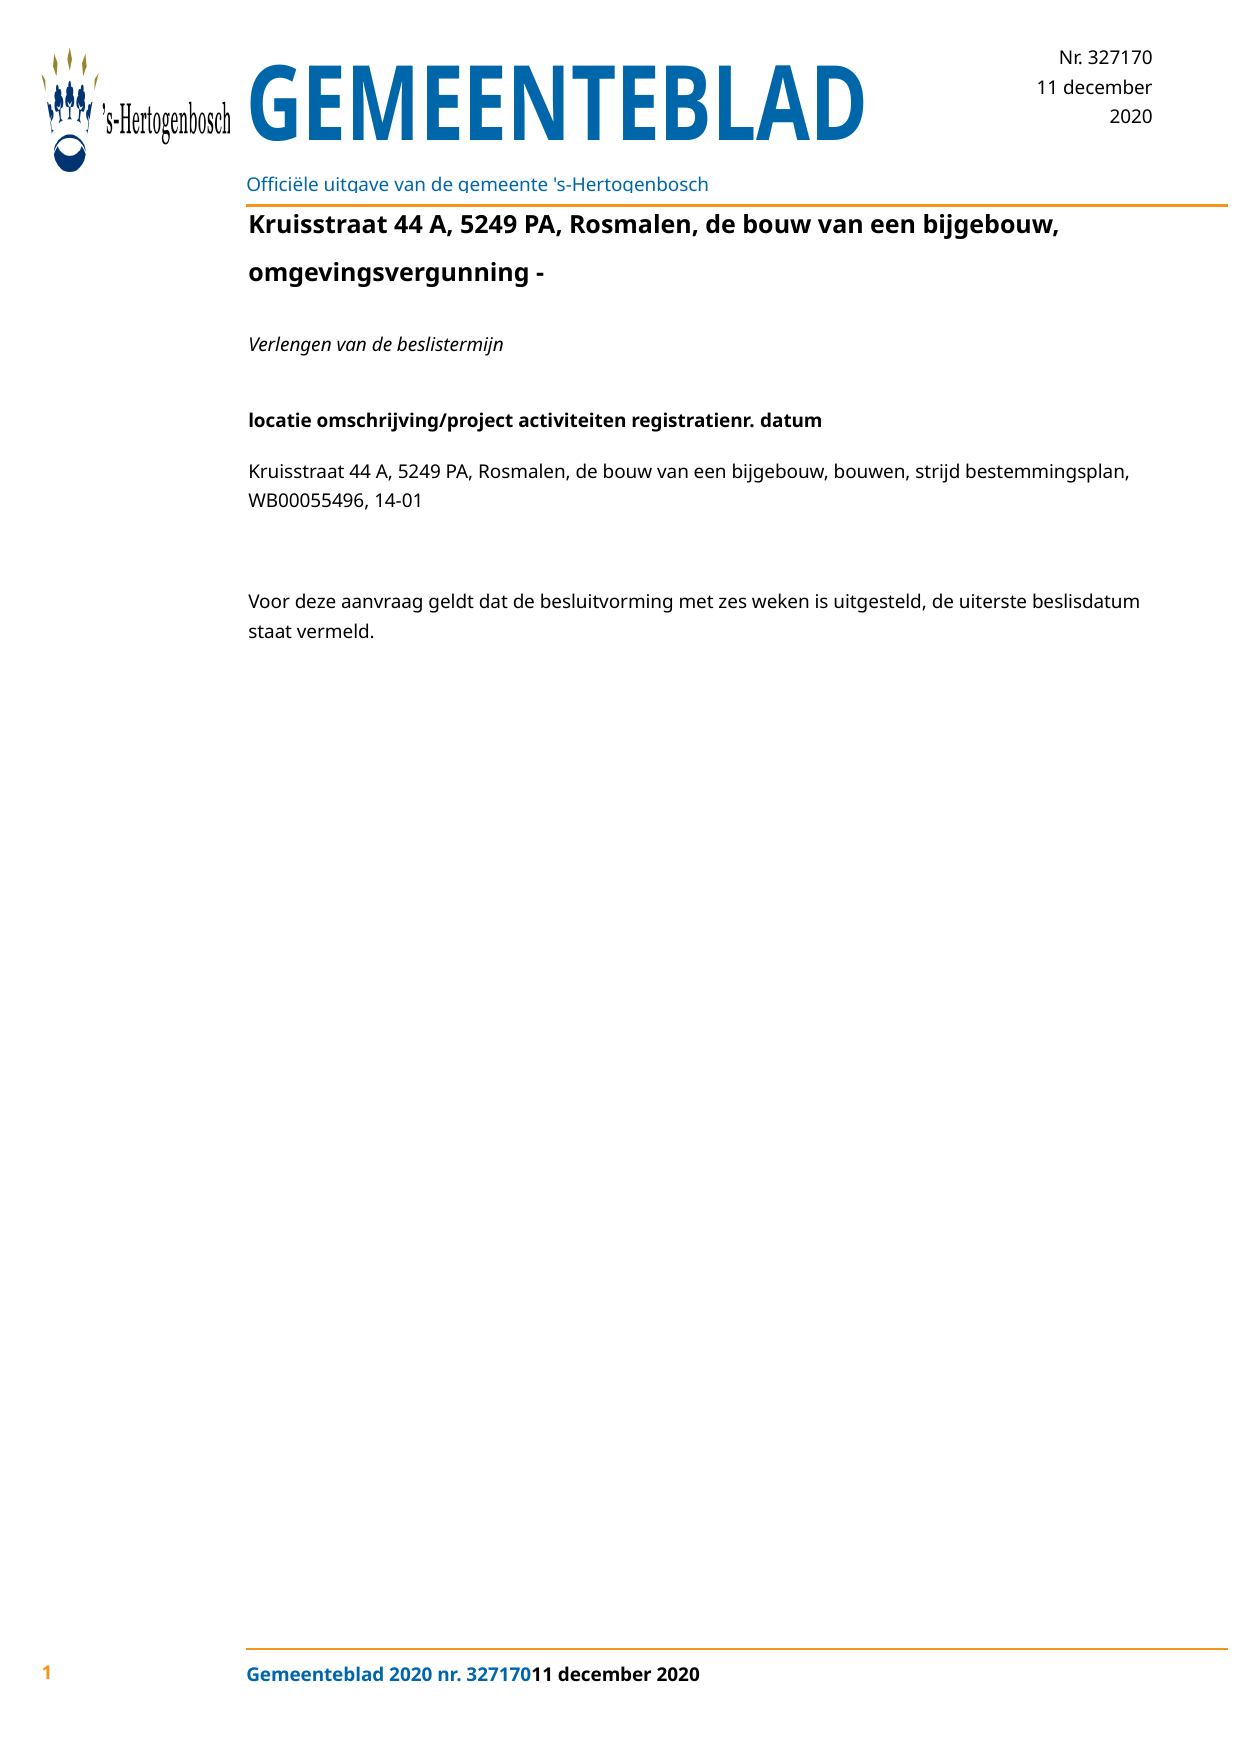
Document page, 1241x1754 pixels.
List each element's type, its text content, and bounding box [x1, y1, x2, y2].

text Voor deze aanvraag geldt dat de besluitvorming met zes weken is uitgesteld, de uiterste beslisdatum staat vermeld. [248, 588, 1152, 644]
text Kruisstraat 44 A, 5249 PA, Rosmalen, de bouw van een bijgebouw, bouwen, strijd bestemmingsplan, WB00055496, 14-01 [248, 458, 1152, 513]
text locatie omschrijving/project activiteiten registratienr. datum [248, 408, 1152, 433]
text Kruisstraat 44 A, 5249 PA, Rosmalen, de bouw van een bijgebouw, omgevingsvergunning - [248, 207, 1152, 288]
text Verlengen van de beslistermijn [248, 331, 1152, 357]
picture [41, 47, 231, 172]
